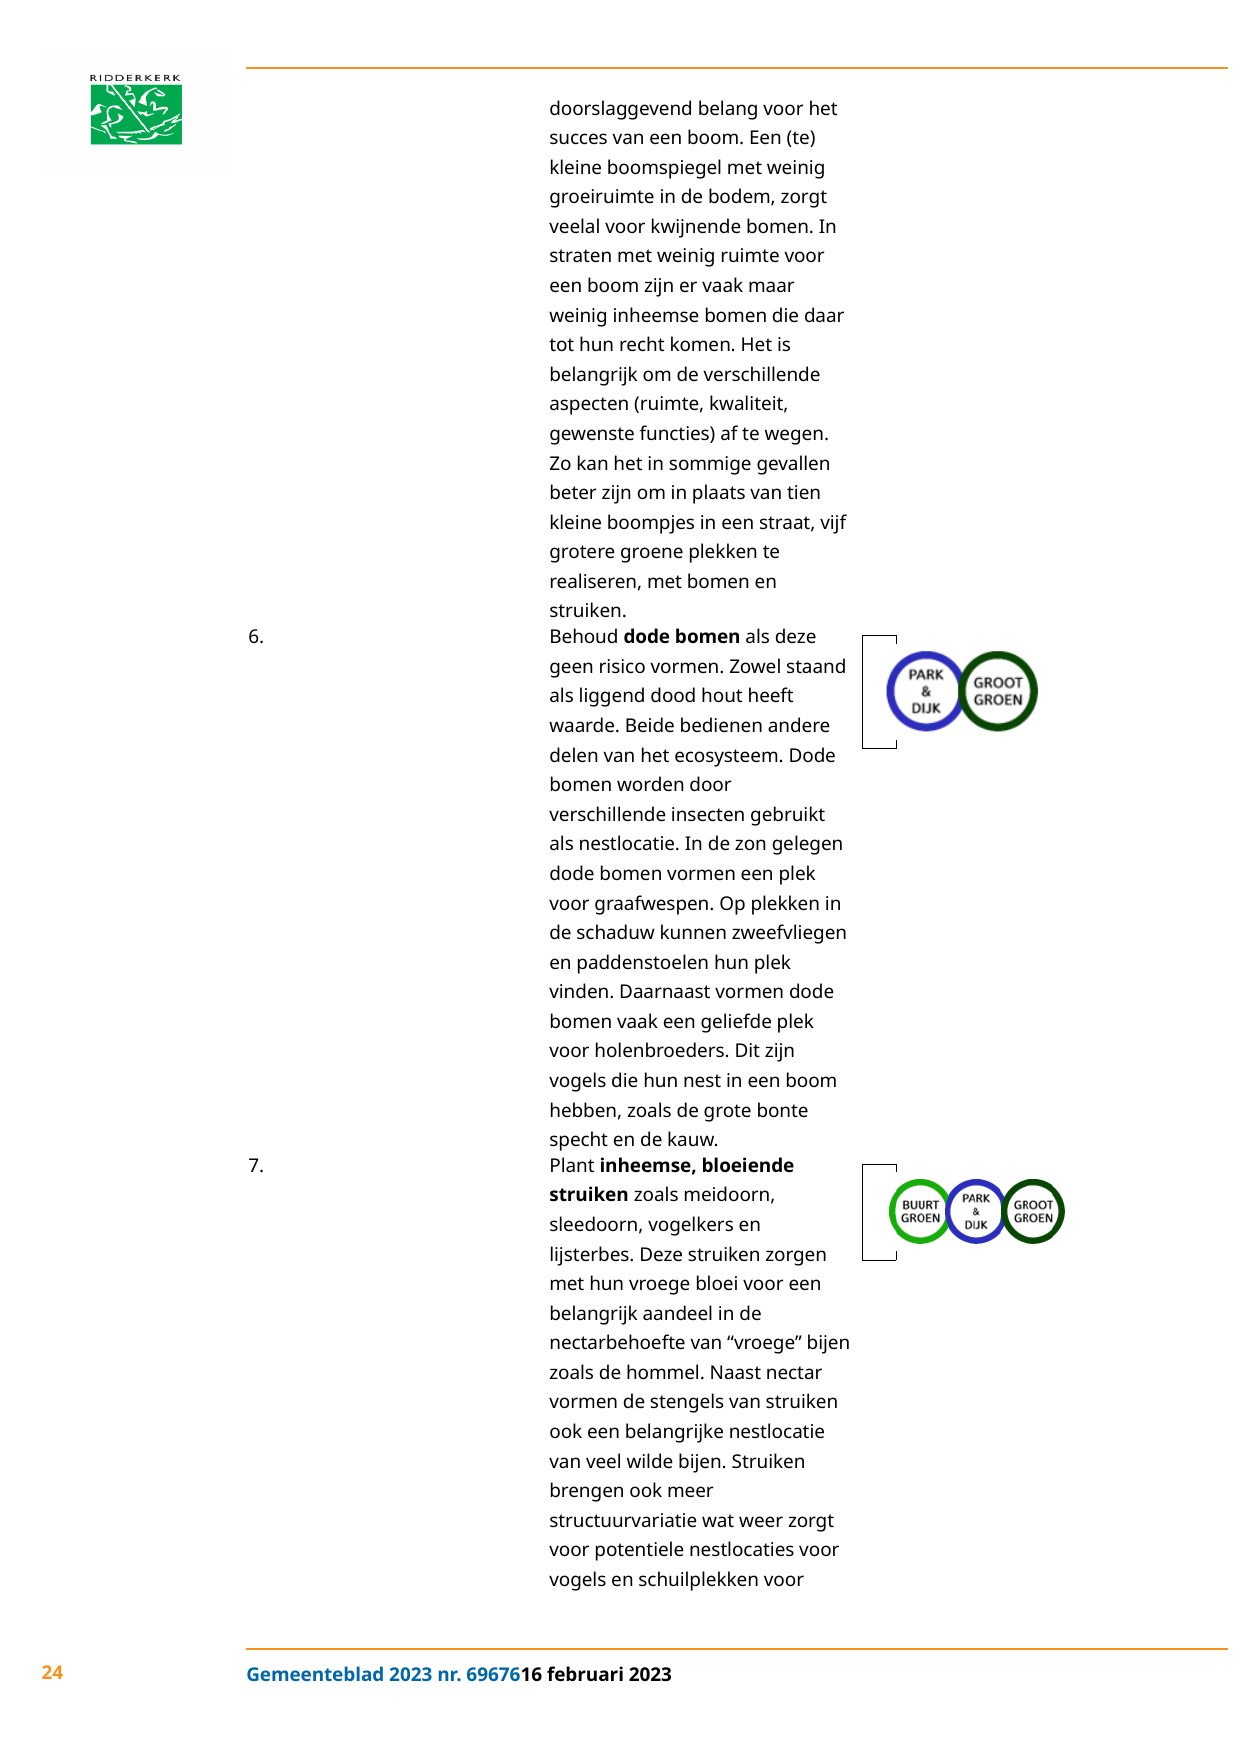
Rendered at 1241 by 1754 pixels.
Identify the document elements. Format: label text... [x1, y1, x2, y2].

table_cell doorslaggevend belang voor het succes van een boom. Een (te) kleine boomspiegel met weinig groeiruimte in de bodem, zorgt veelal voor kwijnende bomen. In straten met weinig ruimte voor een boom zijn er vaak maar weinig inheemse bomen die daar tot hun recht komen. Het is belangrijk om de verschillende aspecten (ruimte, kwaliteit, gewenste functies) af te wegen. Zo kan het in sommige gevallen beter zijn om in plaats van tien kleine boompjes in een straat, vijf grotere groene plekken te realiseren, met bomen en struiken. [549, 95, 850, 623]
table_cell [850, 1152, 1152, 1592]
table_cell 7. [248, 1152, 549, 1592]
picture [871, 644, 1049, 740]
table_cell [248, 95, 549, 623]
table_cell Plant inheemse, bloeiende struiken zoals meidoorn, sleedoorn, vogelkers en lijsterbes. Deze struiken zorgen met hun vroege bloei voor een belangrijk aandeel in de nectarbehoefte van “vroege” bijen zoals de hommel. Naast nectar vormen de stengels van struiken ook een belangrijke nestlocatie van veel wilde bijen. Struiken brengen ook meer structuurvariatie wat weer zorgt voor potentiele nestlocaties voor vogels en schuilplekken voor [549, 1152, 850, 1592]
table_cell [850, 95, 1152, 623]
table_cell 6. [248, 624, 549, 1152]
picture [871, 1172, 1078, 1251]
picture [41, 47, 231, 172]
table_cell Behoud dode bomen als deze geen risico vormen. Zowel staand als liggend dood hout heeft waarde. Beide bedienen andere delen van het ecosysteem. Dode bomen worden door verschillende insecten gebruikt als nestlocatie. In de zon gelegen dode bomen vormen een plek voor graafwespen. Op plekken in de schaduw kunnen zweefvliegen en paddenstoelen hun plek vinden. Daarnaast vormen dode bomen vaak een geliefde plek voor holenbroeders. Dit zijn vogels die hun nest in een boom hebben, zoals de grote bonte specht en de kauw. [549, 624, 850, 1152]
table_cell [850, 624, 1152, 1152]
